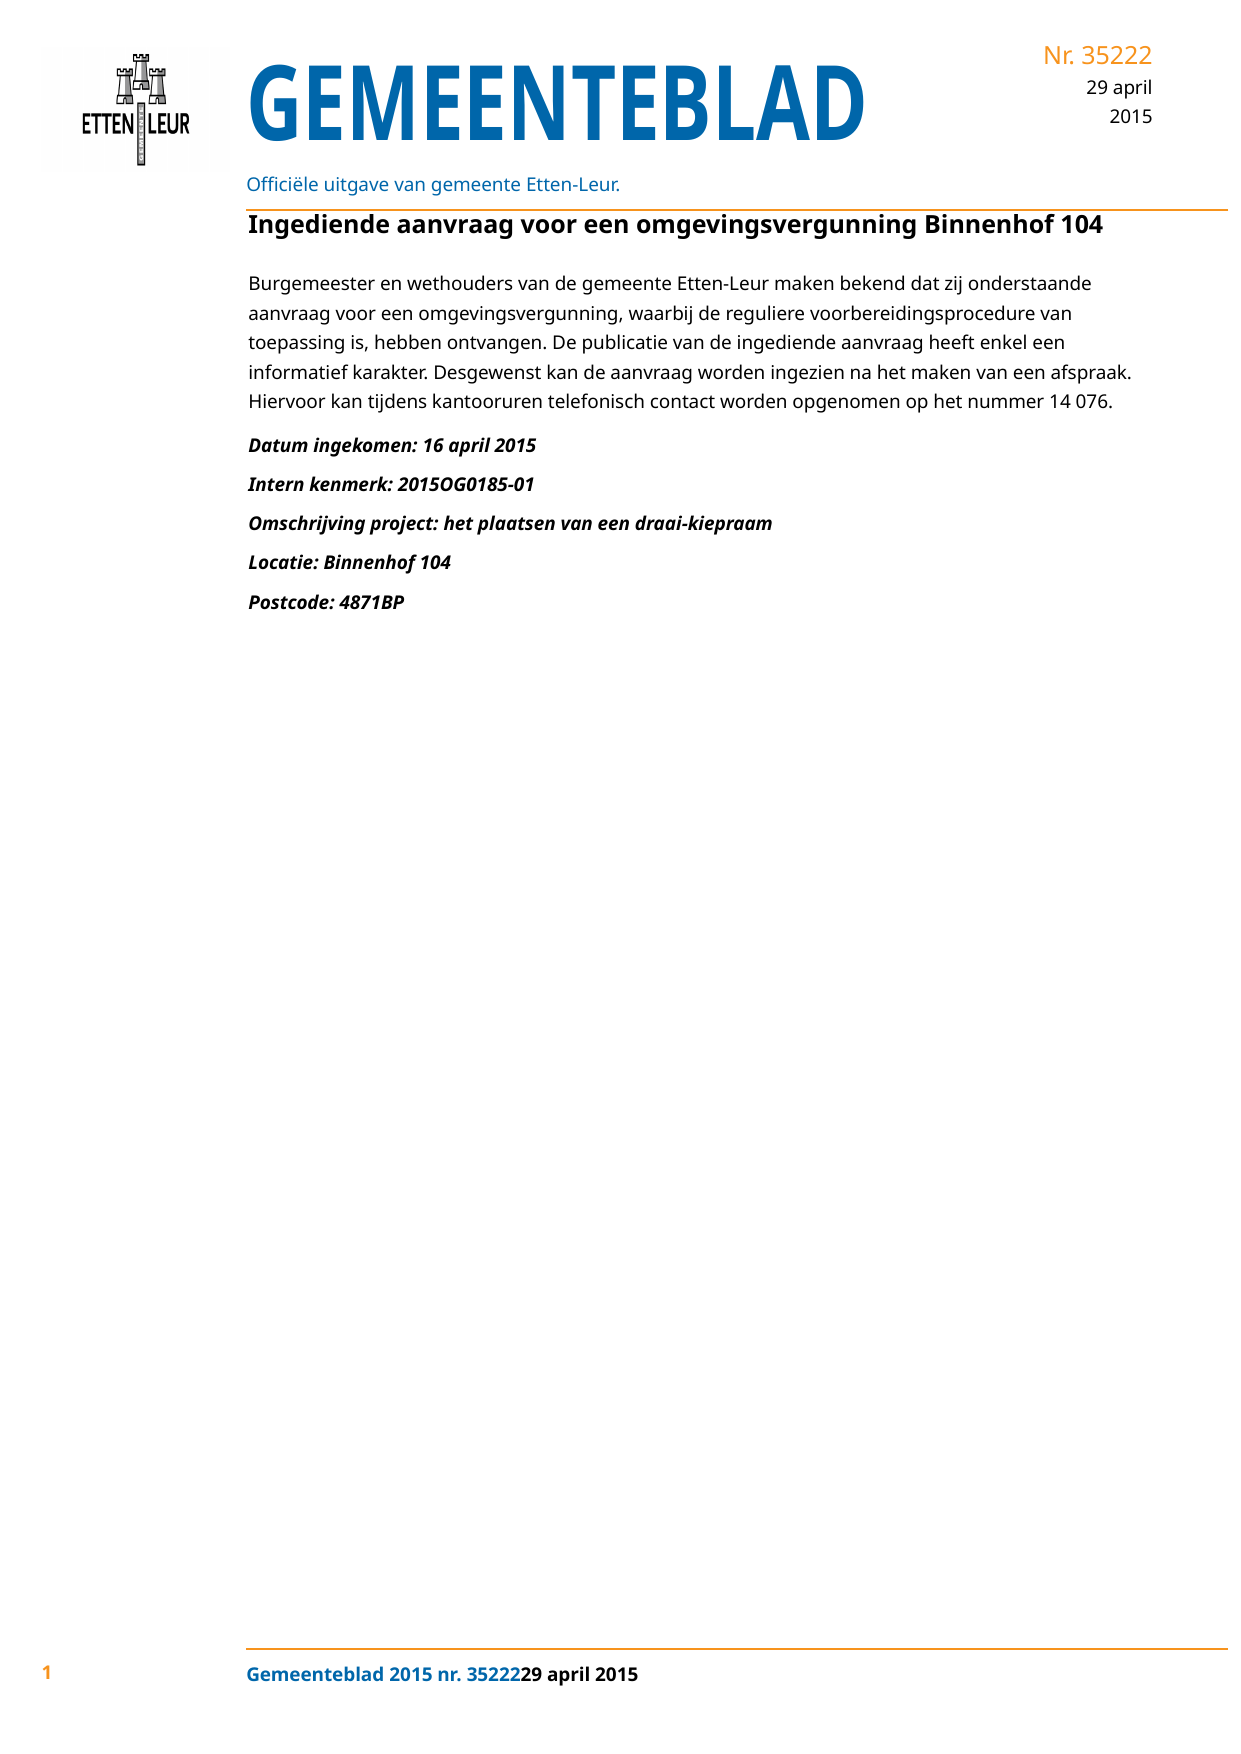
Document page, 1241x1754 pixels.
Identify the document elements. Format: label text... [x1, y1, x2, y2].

text Burgemeester en wethouders van de gemeente Etten-Leur maken bekend dat zij onderstaande aanvraag voor een omgevingsvergunning, waarbij de reguliere voorbereidingsprocedure van toepassing is, hebben ontvangen. De publicatie van de ingediende aanvraag heeft enkel een informatief karakter. Desgewenst kan de aanvraag worden ingezien na het maken van een afspraak. Hiervoor kan tijdens kantooruren telefonisch contact worden opgenomen op het nummer 14 076. [248, 270, 1152, 414]
text Ingediende aanvraag voor een omgevingsvergunning Binnenhof 104 [248, 211, 1152, 241]
text Omschrijving project: het plaatsen van een draai-kiepraam [248, 510, 1152, 536]
text Datum ingekomen: 16 april 2015 [248, 432, 1152, 457]
text Intern kenmerk: 2015OG0185-01 [248, 471, 1152, 497]
text Postcode: 4871BP [248, 589, 1152, 614]
text Locatie: Binnenhof 104 [248, 549, 1152, 575]
picture [41, 47, 231, 172]
